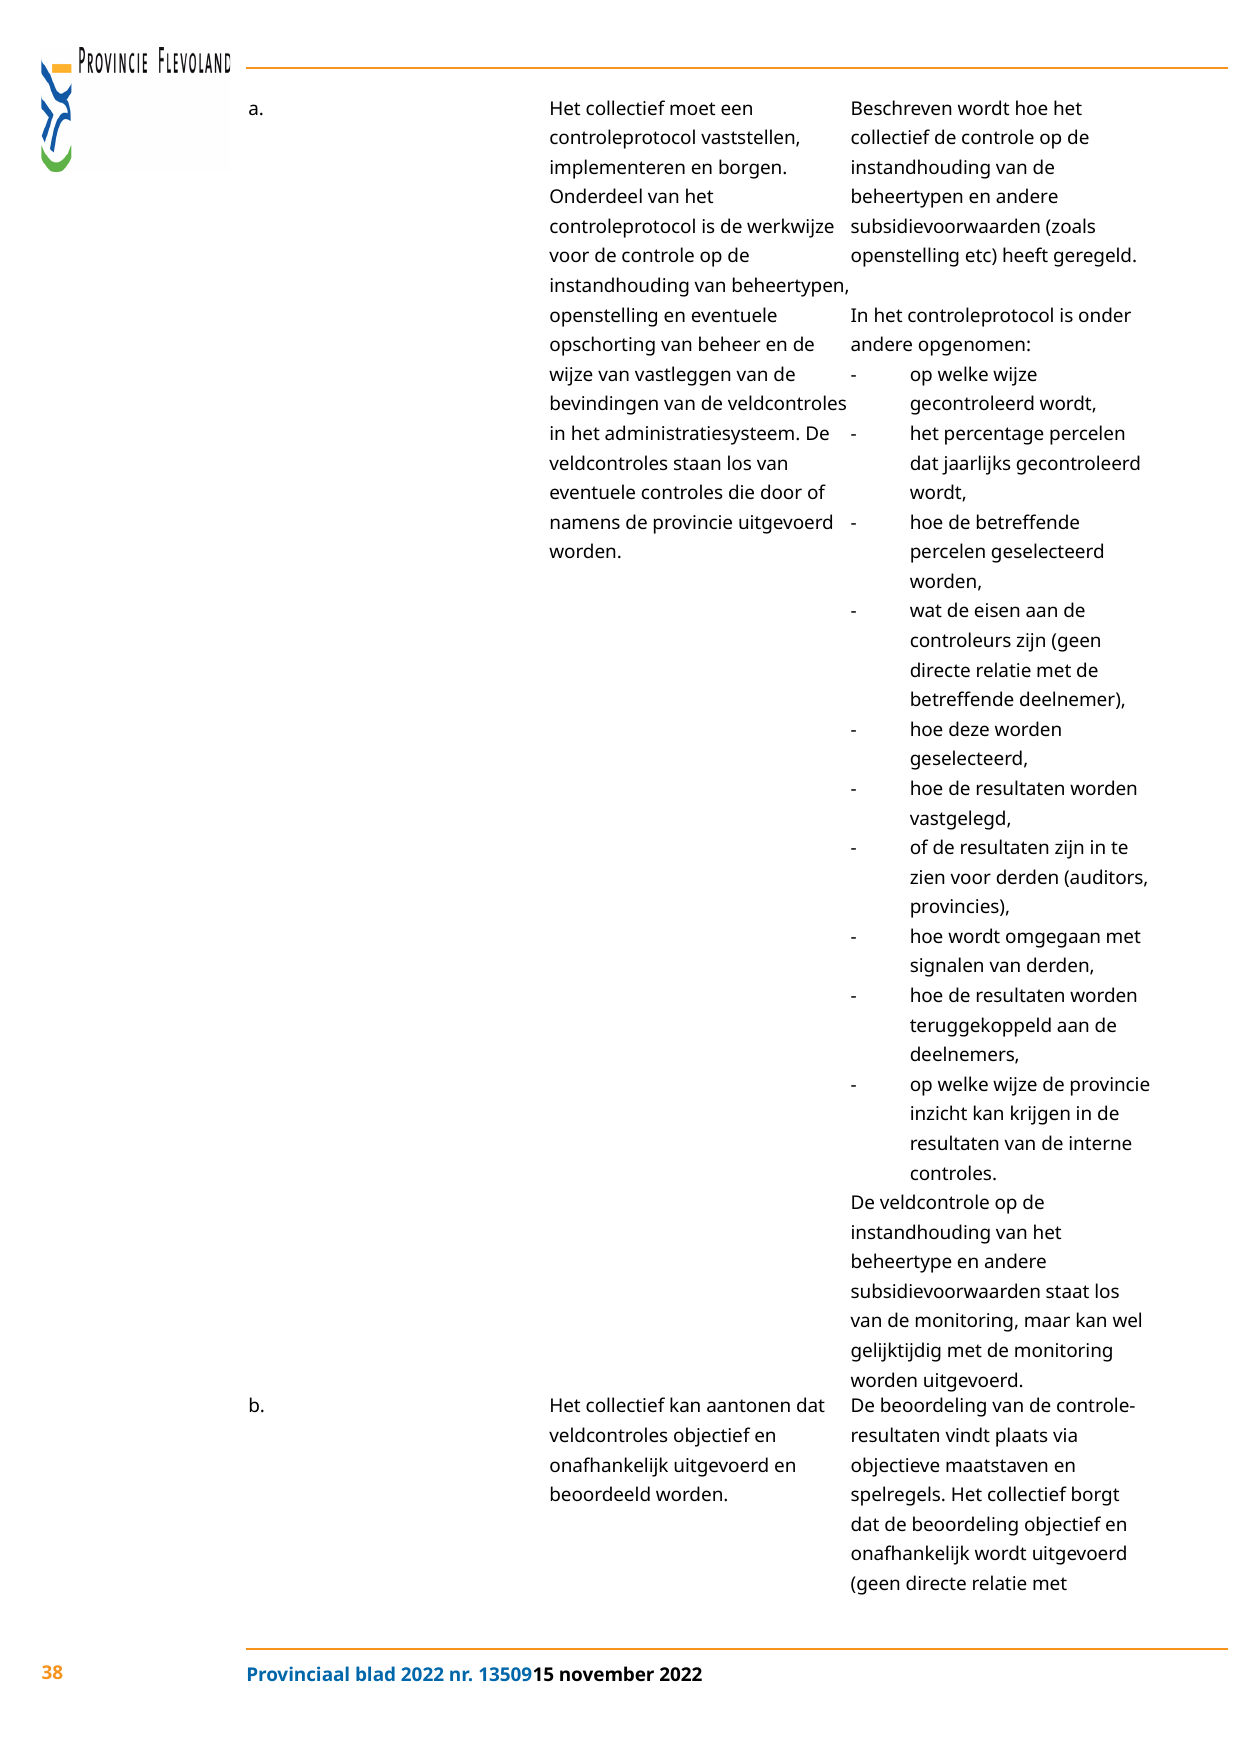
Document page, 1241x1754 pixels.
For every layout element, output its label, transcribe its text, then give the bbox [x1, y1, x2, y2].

table_cell b. [248, 1393, 549, 1596]
picture [41, 47, 231, 172]
table_cell Het collectief moet een controleprotocol vaststellen, implementeren en borgen. Onderdeel van het controleprotocol is de werkwijze voor de controle op de instandhouding van beheertypen, openstelling en eventuele opschorting van beheer en de wijze van vastleggen van de bevindingen van de veldcontroles in het administratiesysteem. De veldcontroles staan los van eventuele controles die door of namens de provincie uitgevoerd worden. [549, 95, 850, 1393]
table_cell a. [248, 95, 549, 1393]
table_cell Het collectief kan aantonen dat veldcontroles objectief en onafhankelijk uitgevoerd en beoordeeld worden. [549, 1393, 850, 1596]
table_cell Beschreven wordt hoe het collectief de controle op de instandhouding van de beheertypen en andere subsidievoorwaarden (zoals openstelling etc) heeft geregeld. In het controleprotocol is onder andere opgenomen: op welke wijze gecontroleerd wordt, het percentage percelen dat jaarlijks gecontroleerd wordt, hoe de betreffende percelen geselecteerd worden, wat de eisen aan de controleurs zijn (geen directe relatie met de betreffende deelnemer), hoe deze worden geselecteerd, hoe de resultaten worden vastgelegd, of de resultaten zijn in te zien voor derden (auditors, provincies), hoe wordt omgegaan met signalen van derden, hoe de resultaten worden teruggekoppeld aan de deelnemers, op welke wijze de provincie inzicht kan krijgen in de resultaten van de interne controles. De veldcontrole op de instandhouding van het beheertype en andere subsidievoorwaarden staat los van de monitoring, maar kan wel gelijktijdig met de monitoring worden uitgevoerd. [850, 95, 1152, 1393]
table_cell De beoordeling van de controle-resultaten vindt plaats via objectieve maatstaven en spelregels. Het collectief borgt dat de beoordeling objectief en onafhankelijk wordt uitgevoerd (geen directe relatie met [850, 1393, 1152, 1596]
